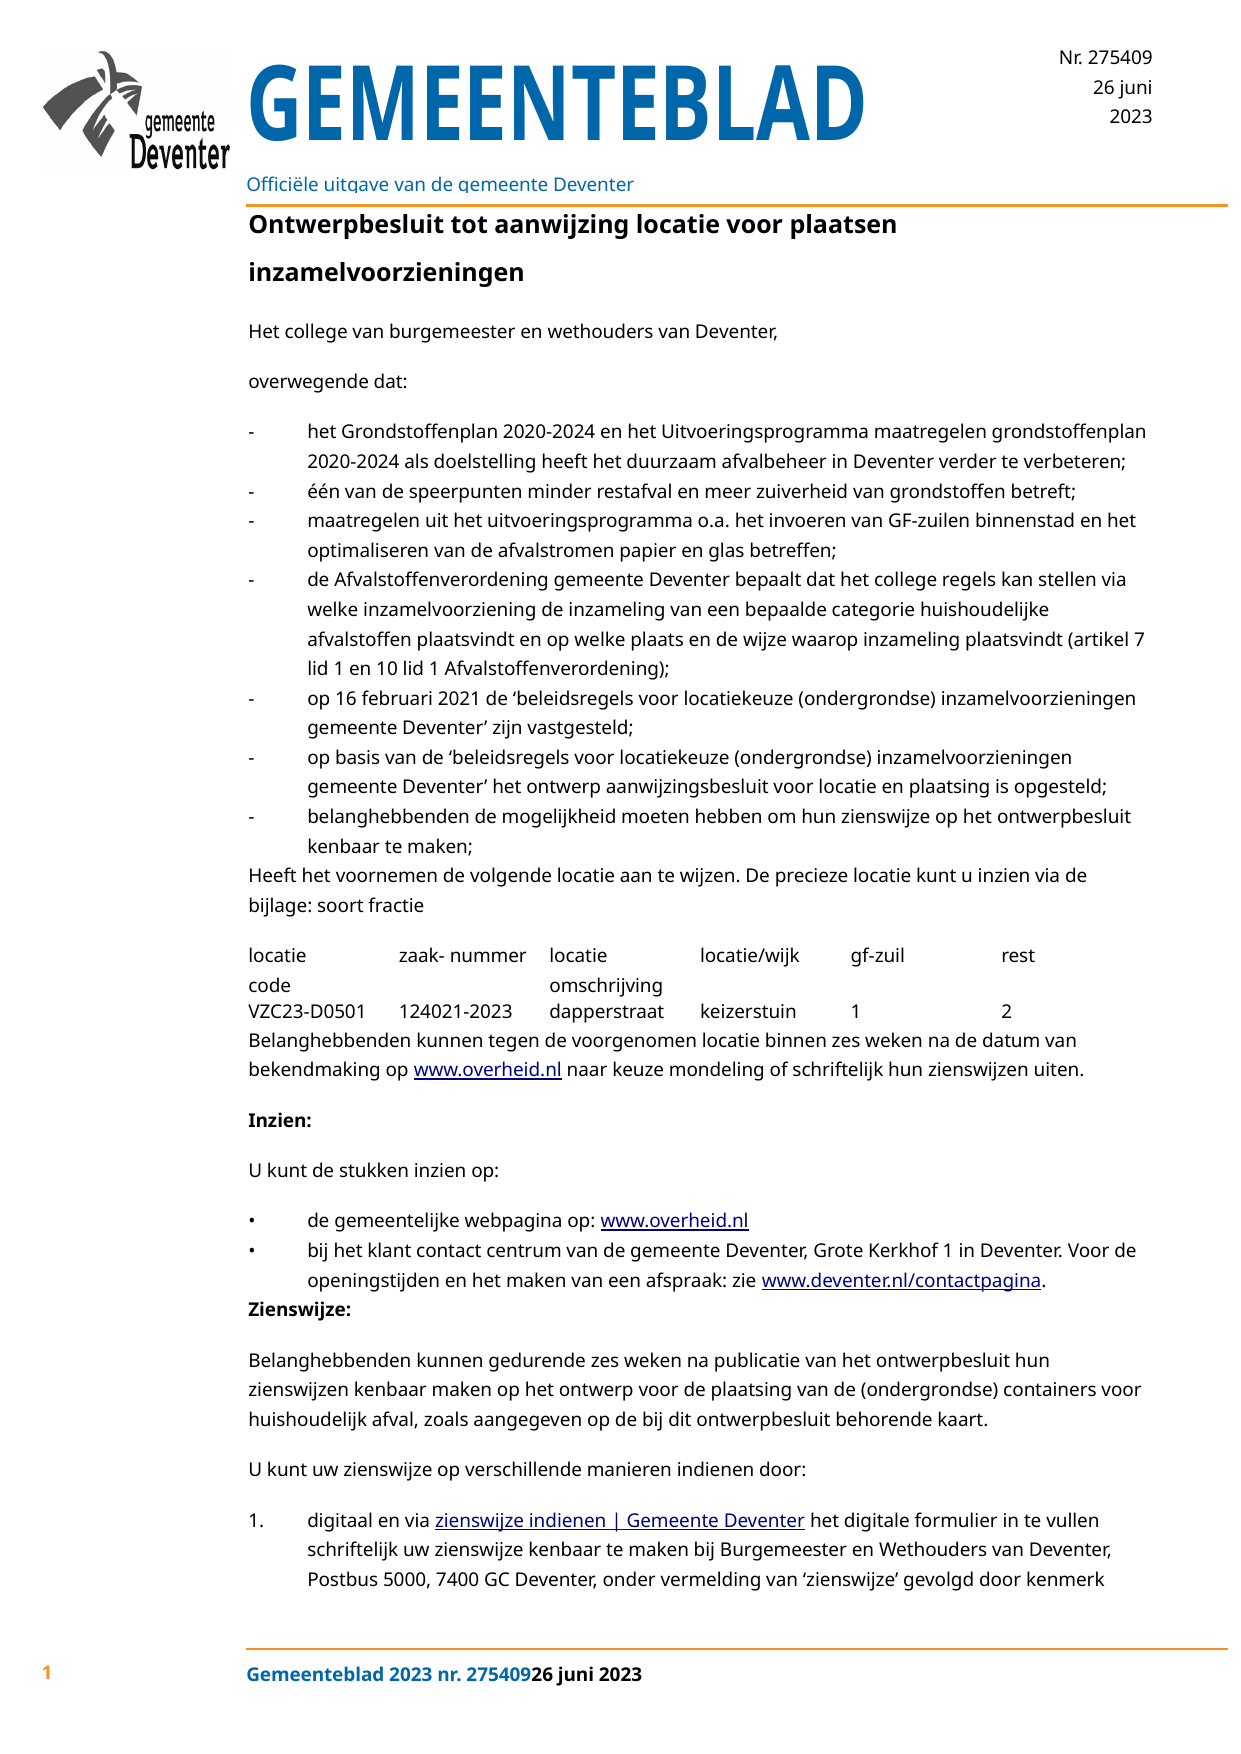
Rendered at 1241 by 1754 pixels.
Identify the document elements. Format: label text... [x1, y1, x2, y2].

text overwegende dat: [248, 368, 1152, 394]
table_header gf-zuil [850, 943, 1001, 998]
table_cell keizerstuin [700, 998, 850, 1024]
table_header locatie code [248, 943, 398, 998]
list op basis van de ‘beleidsregels voor locatiekeuze (ondergrondse) inzamelvoorzieningen gemeente Deventer’ het ontwerp aanwijzingsbesluit voor locatie en plaatsing is opgesteld; [248, 744, 1152, 799]
table_cell 124021-2023 [399, 998, 549, 1024]
list digitaal en via zienswijze indienen | Gemeente Deventer het digitale formulier in te vullen schriftelijk uw zienswijze kenbaar te maken bij Burgemeester en Wethouders van Deventer, Postbus 5000, 7400 GC Deventer, onder vermelding van ‘zienswijze’ gevolgd door kenmerk [248, 1507, 1152, 1592]
list maatregelen uit het uitvoeringsprogramma o.a. het invoeren van GF-zuilen binnenstad en het optimaliseren van de afvalstromen papier en glas betreffen; [248, 507, 1152, 563]
table_cell 2 [1001, 998, 1152, 1024]
text Belanghebbenden kunnen tegen de voorgenomen locatie binnen zes weken na de datum van bekendmaking op www.overheid.nl naar keuze mondeling of schriftelijk hun zienswijzen uiten. [248, 1027, 1152, 1082]
text Zienswijze: [248, 1296, 1152, 1322]
table_cell 1 [850, 998, 1001, 1024]
table_header locatie omschrijving [549, 943, 700, 998]
list belanghebbenden de mogelijkheid moeten hebben om hun zienswijze op het ontwerpbesluit kenbaar te maken; [248, 803, 1152, 859]
text Het college van burgemeester en wethouders van Deventer, [248, 318, 1152, 344]
text Inzien: [248, 1107, 1152, 1133]
list bij het klant contact centrum van de gemeente Deventer, Grote Kerkhof 1 in Deventer. Voor de openingstijden en het maken van een afspraak: zie www.deventer.nl/contactpagina. [248, 1237, 1152, 1293]
text U kunt uw zienswijze op verschillende manieren indienen door: [248, 1456, 1152, 1482]
picture [41, 47, 231, 172]
table_header rest [1001, 943, 1152, 998]
table_header locatie/wijk [700, 943, 850, 998]
text Ontwerpbesluit tot aanwijzing locatie voor plaatsen inzamelvoorzieningen [248, 207, 1152, 288]
list de gemeentelijke webpagina op: www.overheid.nl [248, 1208, 1152, 1233]
text U kunt de stukken inzien op: [248, 1157, 1152, 1183]
list één van de speerpunten minder restafval en meer zuiverheid van grondstoffen betreft; [248, 478, 1152, 504]
text Heeft het voornemen de volgende locatie aan te wijzen. De precieze locatie kunt u inzien via de bijlage: soort fractie [248, 862, 1152, 918]
text Belanghebbenden kunnen gedurende zes weken na publicatie van het ontwerpbesluit hun zienswijzen kenbaar maken op het ontwerp voor de plaatsing van de (ondergrondse) containers voor huishoudelijk afval, zoals aangegeven op de bij dit ontwerpbesluit behorende kaart. [248, 1347, 1152, 1432]
table_cell dapperstraat [549, 998, 700, 1024]
list het Grondstoffenplan 2020-2024 en het Uitvoeringsprogramma maatregelen grondstoffenplan 2020-2024 als doelstelling heeft het duurzaam afvalbeheer in Deventer verder te verbeteren; [248, 419, 1152, 474]
table_cell VZC23-D0501 [248, 998, 398, 1024]
list op 16 februari 2021 de ‘beleidsregels voor locatiekeuze (ondergrondse) inzamelvoorzieningen gemeente Deventer’ zijn vastgesteld; [248, 685, 1152, 740]
list de Afvalstoffenverordening gemeente Deventer bepaalt dat het college regels kan stellen via welke inzamelvoorziening de inzameling van een bepaalde categorie huishoudelijke afvalstoffen plaatsvindt en op welke plaats en de wijze waarop inzameling plaatsvindt (artikel 7 lid 1 en 10 lid 1 Afvalstoffenverordening); [248, 567, 1152, 681]
table_header zaak- nummer [399, 943, 549, 998]
